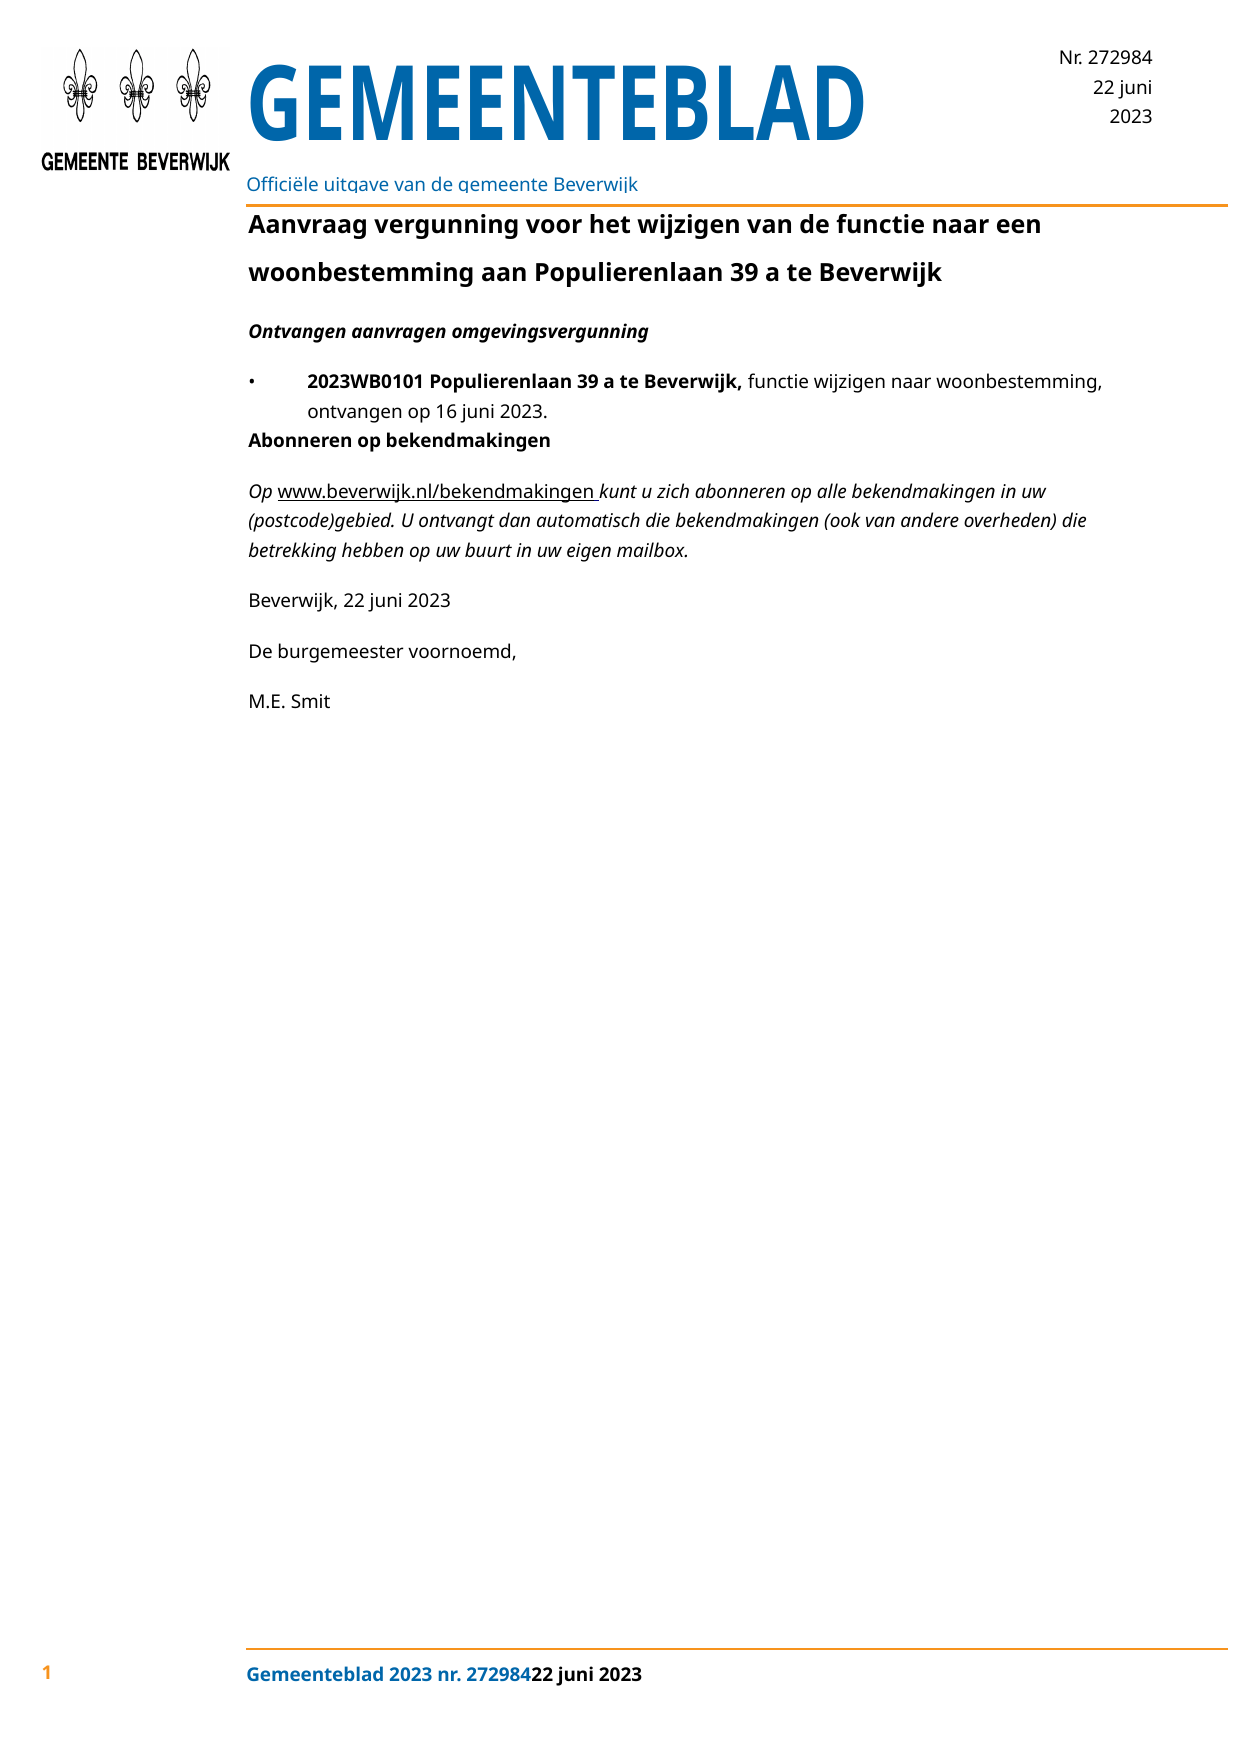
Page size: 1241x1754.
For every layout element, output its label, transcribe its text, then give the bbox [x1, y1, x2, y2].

text De burgemeester voornoemd, [248, 638, 1152, 664]
text Beverwijk, 22 juni 2023 [248, 587, 1152, 613]
picture [41, 47, 231, 172]
text Op www.beverwijk.nl/bekendmakingen kunt u zich abonneren op alle bekendmakingen in uw (postcode)gebied. U ontvangt dan automatisch die bekendmakingen (ook van andere overheden) die betrekking hebben op uw buurt in uw eigen mailbox. [248, 478, 1152, 563]
text Aanvraag vergunning voor het wijzigen van de functie naar een woonbestemming aan Populierenlaan 39 a te Beverwijk [248, 207, 1152, 288]
text M.E. Smit [248, 688, 1152, 714]
list 2023WB0101 Populierenlaan 39 a te Beverwijk, functie wijzigen naar woonbestemming, ontvangen op 16 juni 2023. [248, 368, 1152, 424]
text Abonneren op bekendmakingen [248, 427, 1152, 453]
text Ontvangen aanvragen omgevingsvergunning [248, 318, 1152, 344]
